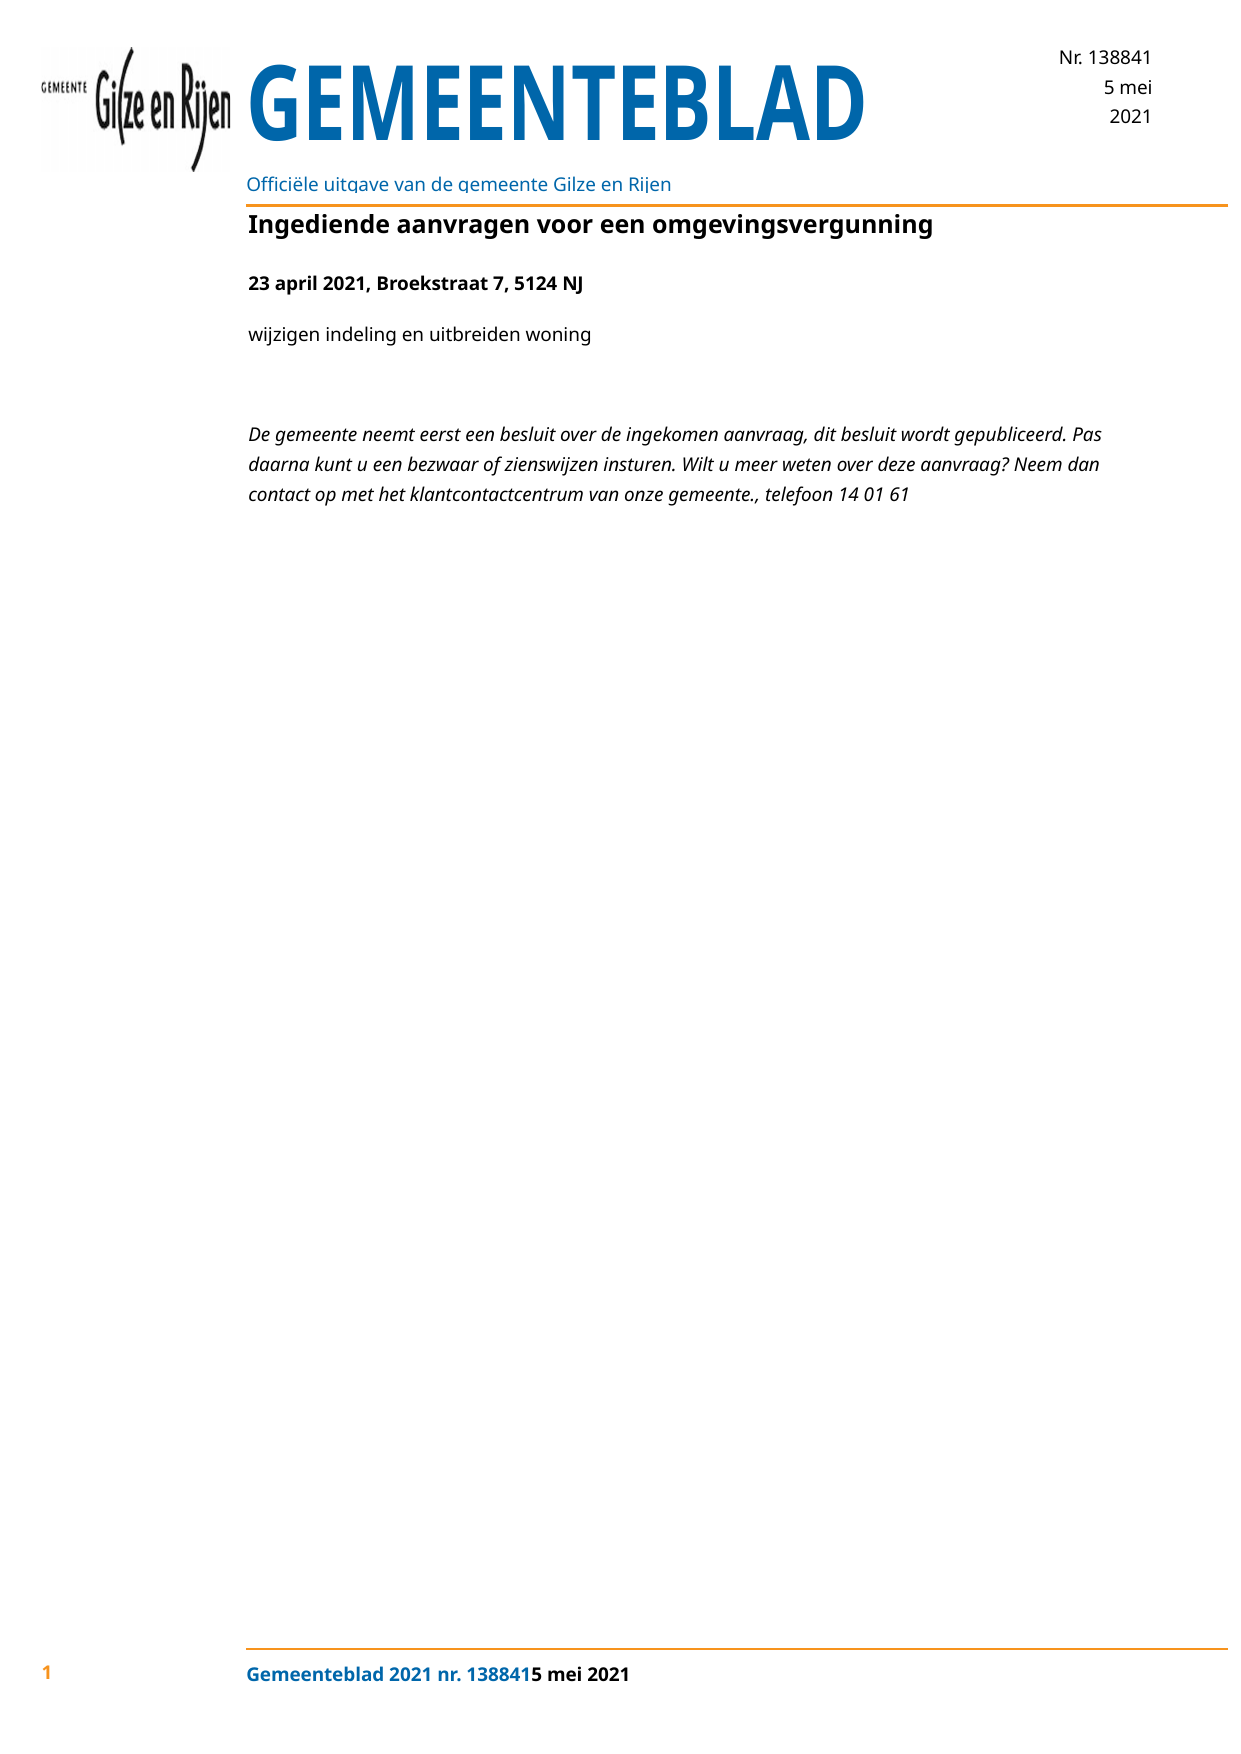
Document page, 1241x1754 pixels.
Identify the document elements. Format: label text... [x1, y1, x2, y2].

text De gemeente neemt eerst een besluit over de ingekomen aanvraag, dit besluit wordt gepubliceerd. Pas daarna kunt u een bezwaar of zienswijzen insturen. Wilt u meer weten over deze aanvraag? Neem dan contact op met het klantcontactcentrum van onze gemeente., telefoon 14 01 61 [248, 422, 1152, 506]
picture [41, 47, 231, 172]
text Ingediende aanvragen voor een omgevingsvergunning [248, 207, 1152, 241]
text wijzigen indeling en uitbreiden woning [248, 321, 1152, 346]
text 23 april 2021, Broekstraat 7, 5124 NJ [248, 270, 1152, 296]
